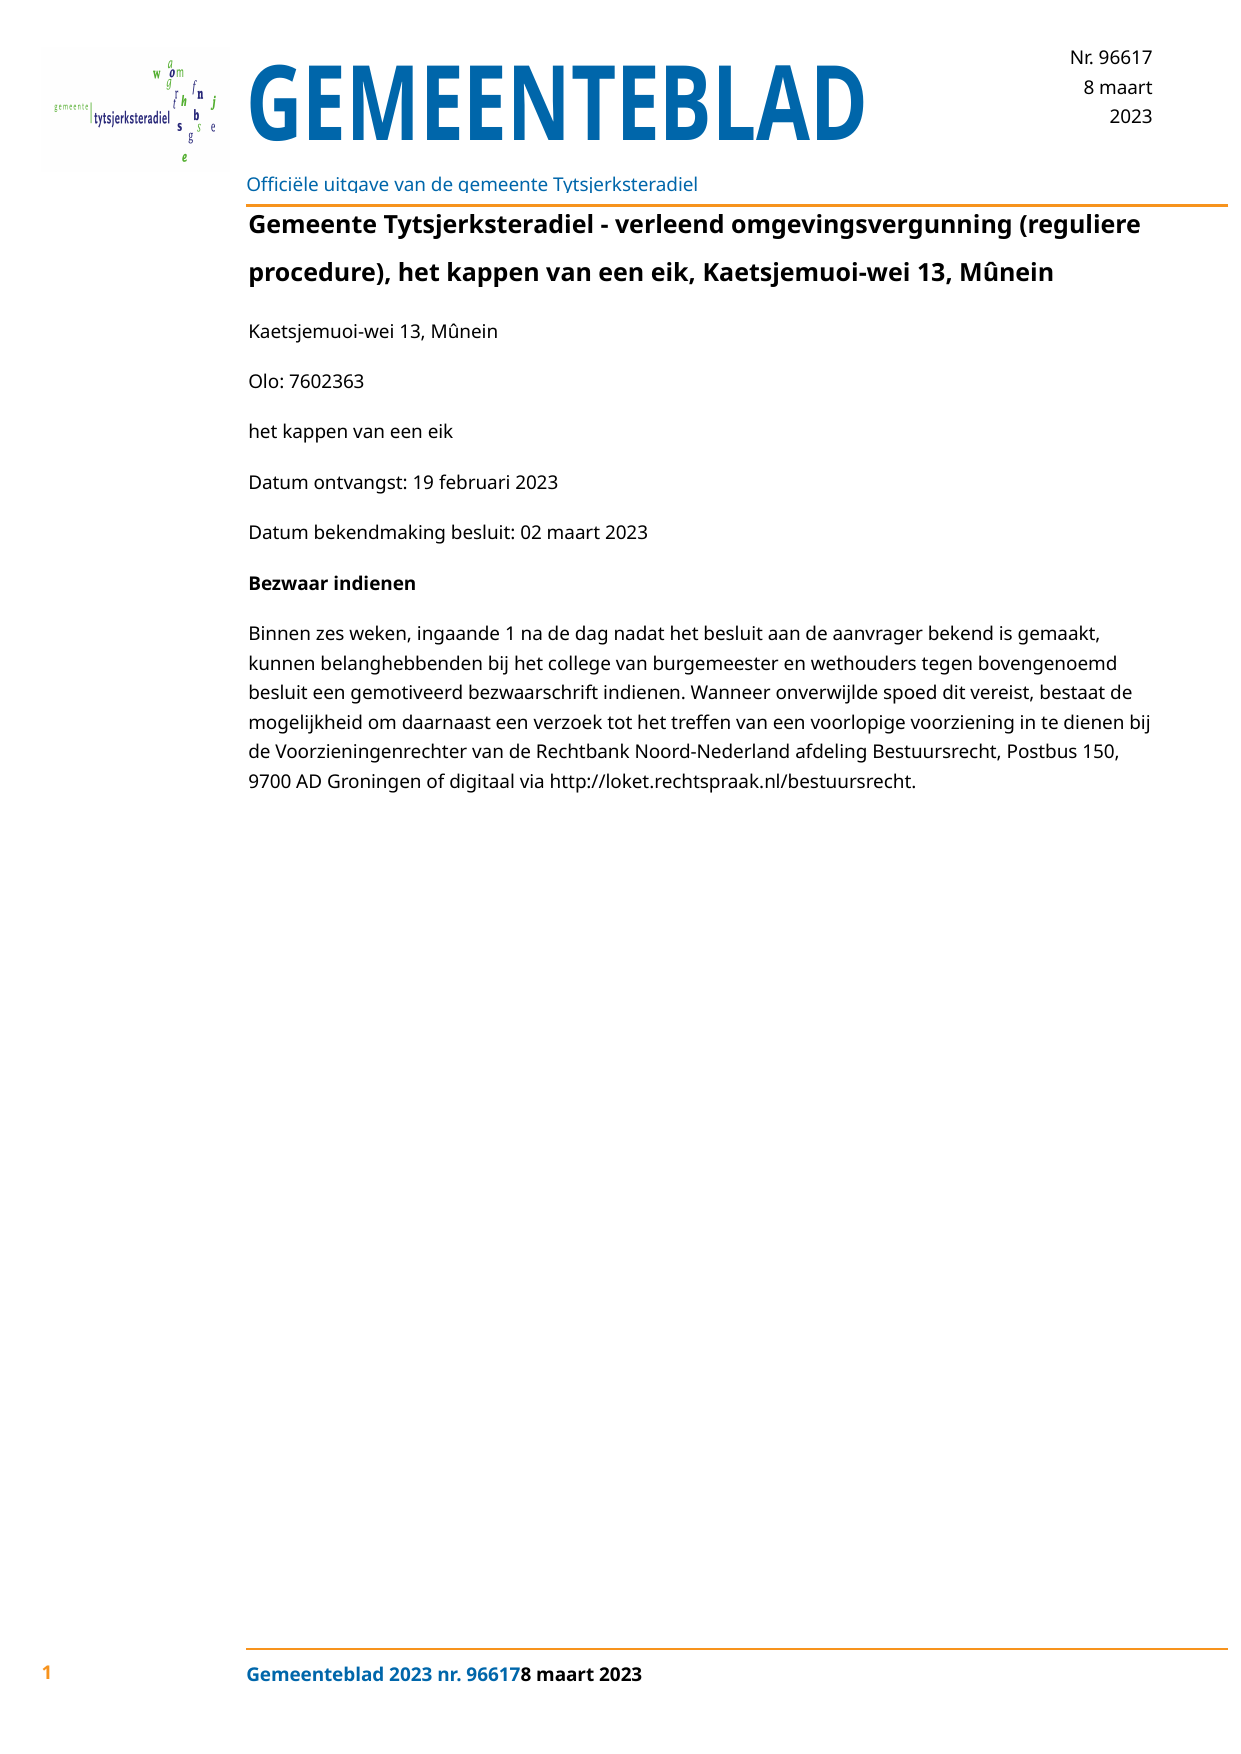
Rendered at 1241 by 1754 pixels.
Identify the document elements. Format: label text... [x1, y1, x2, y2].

text Olo: 7602363 [248, 368, 1152, 394]
text Gemeente Tytsjerksteradiel - verleend omgevingsvergunning (reguliere procedure), het kappen van een eik, Kaetsjemuoi-wei 13, Mûnein [248, 207, 1152, 288]
text Kaetsjemuoi-wei 13, Mûnein [248, 318, 1152, 344]
text Binnen zes weken, ingaande 1 na de dag nadat het besluit aan de aanvrager bekend is gemaakt, kunnen belanghebbenden bij het college van burgemeester en wethouders tegen bovengenoemd besluit een gemotiveerd bezwaarschrift indienen. Wanneer onverwijlde spoed dit vereist, bestaat de mogelijkheid om daarnaast een verzoek tot het treffen van een voorlopige voorziening in te dienen bij de Voorzieningenrechter van de Rechtbank Noord-Nederland afdeling Bestuursrecht, Postbus 150, 9700 AD Groningen of digitaal via http://loket.rechtspraak.nl/bestuursrecht. [248, 620, 1152, 794]
text Bezwaar indienen [248, 570, 1152, 596]
text Datum ontvangst: 19 februari 2023 [248, 469, 1152, 495]
text Datum bekendmaking besluit: 02 maart 2023 [248, 519, 1152, 545]
picture [41, 47, 231, 172]
text het kappen van een eik [248, 419, 1152, 444]
